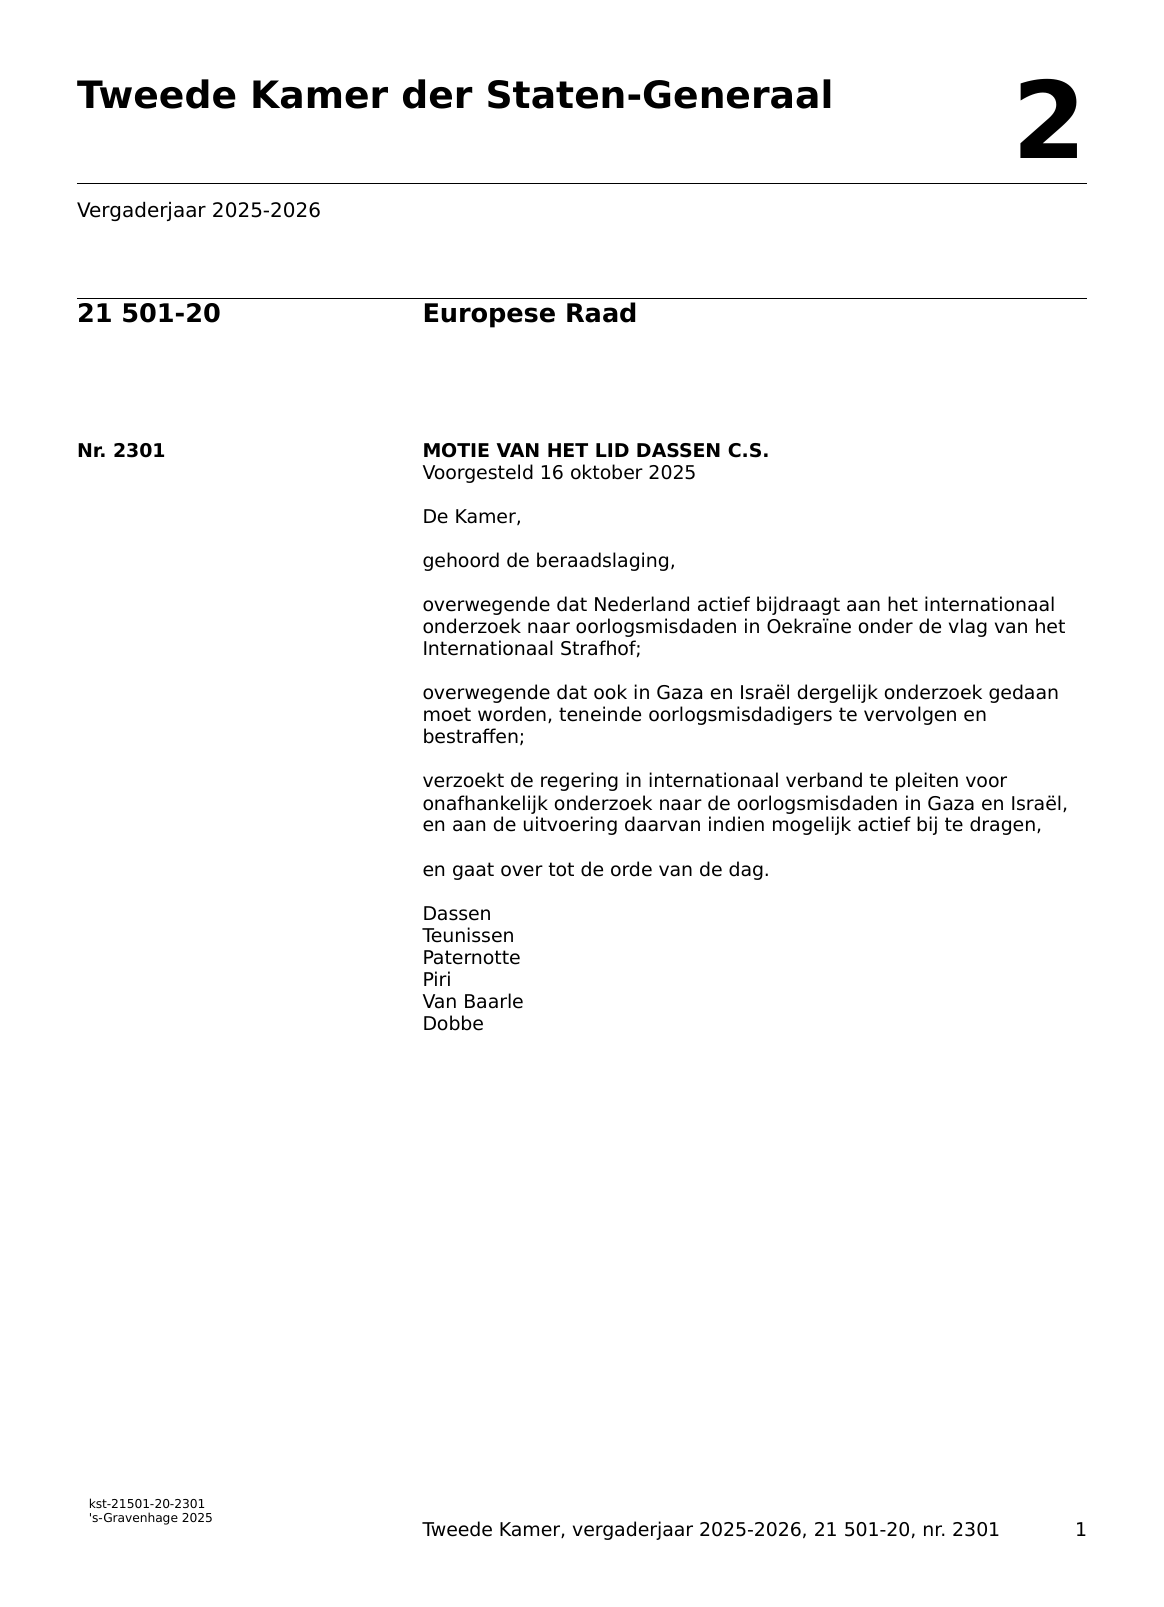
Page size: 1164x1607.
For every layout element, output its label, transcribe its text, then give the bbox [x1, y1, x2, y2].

text kst-21501-20-2301 [88, 1497, 323, 1511]
table_header 2 [886, 59, 1087, 183]
subtitle Nr. 2301 MOTIE VAN HET LID DASSEN C.S. [77, 440, 1087, 462]
table_cell Vergaderjaar 2025-2026 [77, 184, 1087, 298]
text Dassen [422, 903, 1087, 925]
text 's-Gravenhage 2025 [88, 1511, 323, 1525]
text verzoekt de regering in internationaal verband te pleiten voor onafhankelijk onderzoek naar de oorlogsmisdaden in Gaza en Israël, en aan de uitvoering daarvan indien mogelijk actief bij te dragen, [422, 770, 1087, 836]
text en gaat over tot de orde van de dag. [422, 858, 1087, 881]
table_header Tweede Kamer der Staten-Generaal [77, 59, 886, 183]
text Voorgesteld 16 oktober 2025 [422, 462, 1087, 484]
text Paternotte [422, 947, 1087, 969]
text overwegende dat Nederland actief bijdraagt aan het internationaal onderzoek naar oorlogsmisdaden in Oekraïne onder de vlag van het Internationaal Strafhof; [422, 594, 1087, 660]
text De Kamer, [422, 506, 1087, 528]
text Teunissen [422, 925, 1087, 947]
text Dobbe [422, 1013, 1087, 1034]
subtitle 21 501-20 Europese Raad [77, 299, 1087, 329]
text gehoord de beraadslaging, [422, 550, 1087, 572]
text overwegende dat ook in Gaza en Israël dergelijk onderzoek gedaan moet worden, teneinde oorlogsmisdadigers te vervolgen en bestraffen; [422, 682, 1087, 748]
text Van Baarle [422, 991, 1087, 1013]
text Piri [422, 969, 1087, 991]
